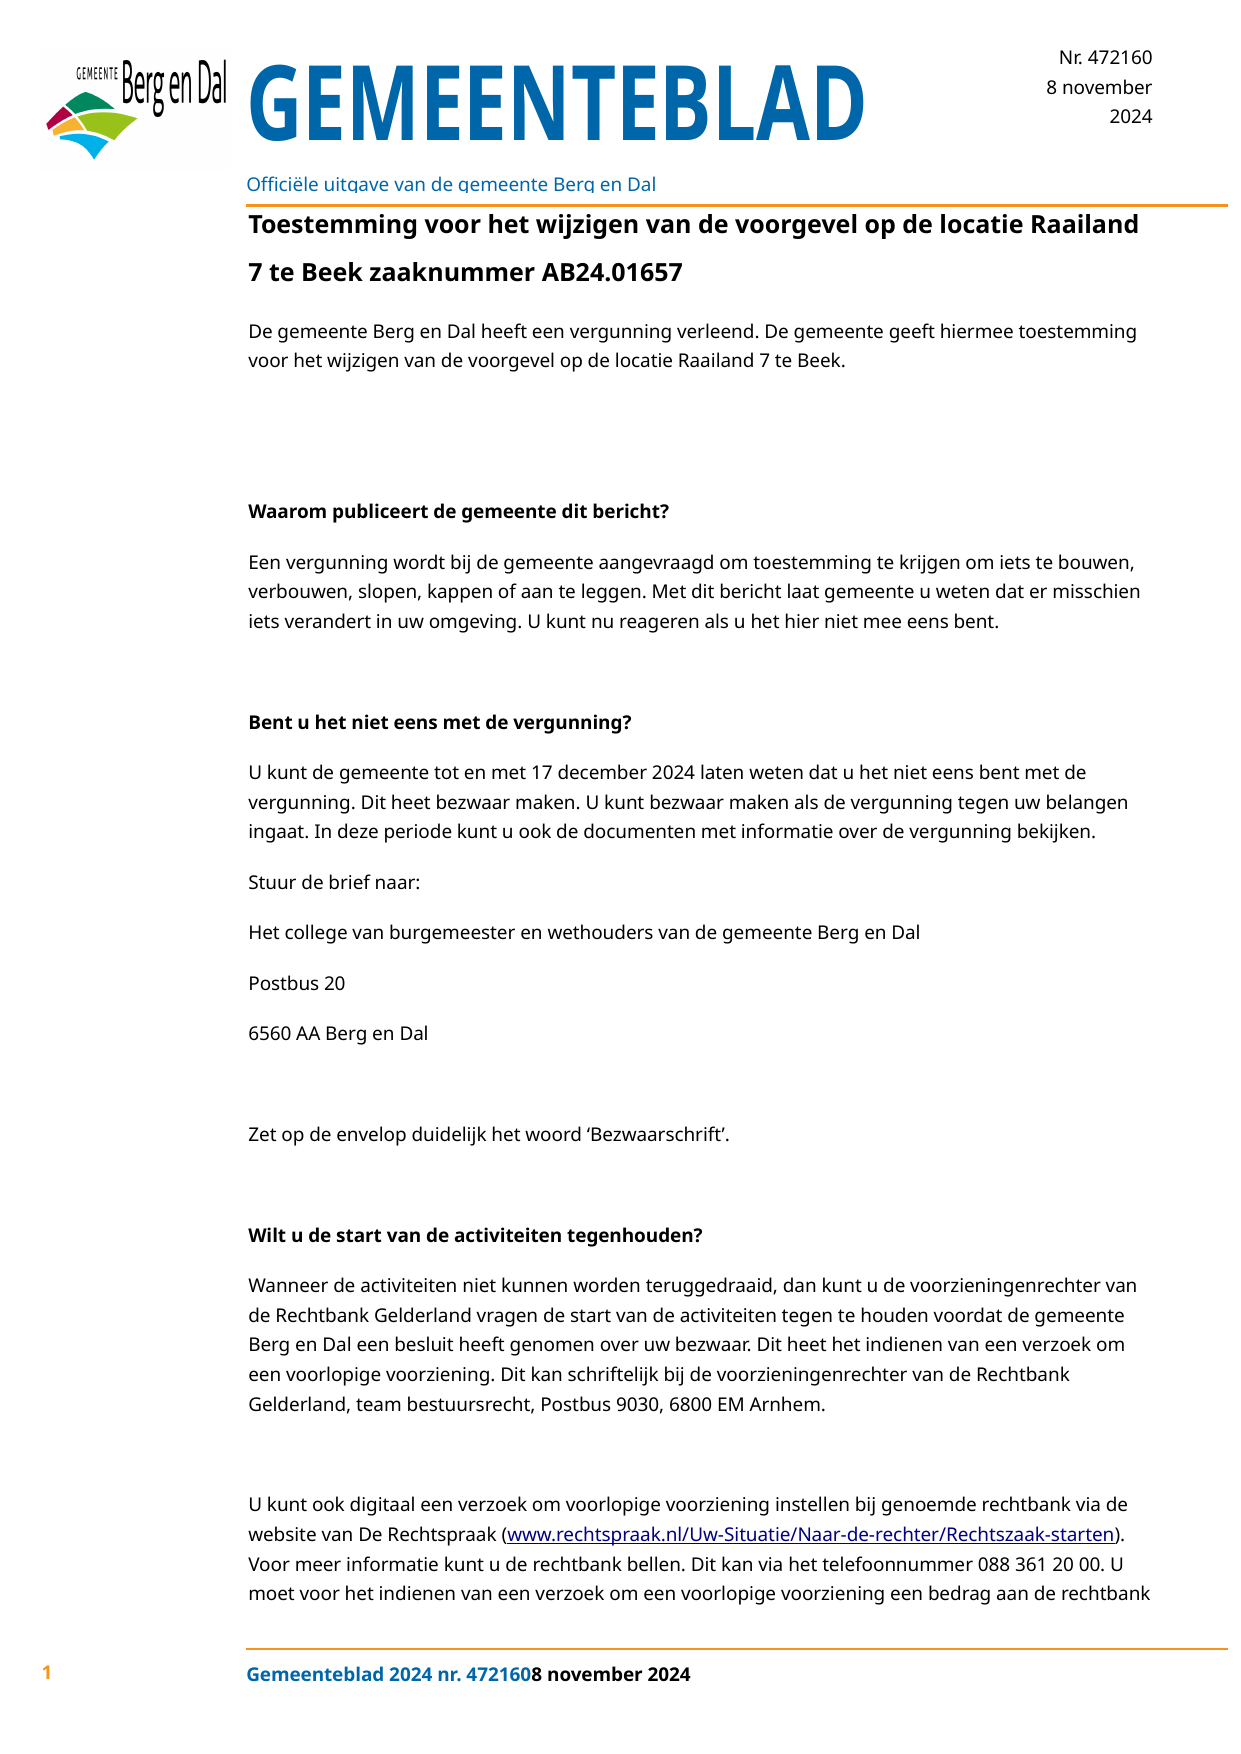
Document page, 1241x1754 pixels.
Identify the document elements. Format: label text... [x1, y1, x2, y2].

text Wilt u de start van de activiteiten tegenhouden? [248, 1222, 1152, 1248]
text Stuur de brief naar: [248, 869, 1152, 895]
picture [41, 47, 231, 172]
text Waarom publiceert de gemeente dit bericht? [248, 499, 1152, 524]
text Zet op de envelop duidelijk het woord ‘Bezwaarschrift’. [248, 1121, 1152, 1147]
text Wanneer de activiteiten niet kunnen worden teruggedraaid, dan kunt u de voorzieningenrechter van de Rechtbank Gelderland vragen de start van de activiteiten tegen te houden voordat de gemeente Berg en Dal een besluit heeft genomen over uw bezwaar. Dit heet het indienen van een verzoek om een voorlopige voorziening. Dit kan schriftelijk bij de voorzieningenrechter van de Rechtbank Gelderland, team bestuursrecht, Postbus 9030, 6800 EM Arnhem. [248, 1272, 1152, 1417]
text Bent u het niet eens met de vergunning? [248, 709, 1152, 735]
text Het college van burgemeester en wethouders van de gemeente Berg en Dal [248, 919, 1152, 945]
text Postbus 20 [248, 970, 1152, 996]
text De gemeente Berg en Dal heeft een vergunning verleend. De gemeente geeft hiermee toestemming voor het wijzigen van de voorgevel op de locatie Raailand 7 te Beek. [248, 318, 1152, 373]
text 6560 AA Berg en Dal [248, 1020, 1152, 1046]
text U kunt ook digitaal een verzoek om voorlopige voorziening instellen bij genoemde rechtbank via de website van De Rechtspraak (www.rechtspraak.nl/Uw-Situatie/Naar-de-rechter/Rechtszaak-starten). Voor meer informatie kunt u de rechtbank bellen. Dit kan via het telefoonnummer 088 361 20 00. U moet voor het indienen van een verzoek om een voorlopige voorziening een bedrag aan de rechtbank [248, 1492, 1152, 1606]
text Een vergunning wordt bij de gemeente aangevraagd om toestemming te krijgen om iets te bouwen, verbouwen, slopen, kappen of aan te leggen. Met dit bericht laat gemeente u weten dat er misschien iets verandert in uw omgeving. U kunt nu reageren als u het hier niet mee eens bent. [248, 549, 1152, 634]
text Toestemming voor het wijzigen van de voorgevel op de locatie Raailand 7 te Beek zaaknummer AB24.01657 [248, 207, 1152, 288]
text U kunt de gemeente tot en met 17 december 2024 laten weten dat u het niet eens bent met de vergunning. Dit heet bezwaar maken. U kunt bezwaar maken als de vergunning tegen uw belangen ingaat. In deze periode kunt u ook de documenten met informatie over de vergunning bekijken. [248, 759, 1152, 844]
